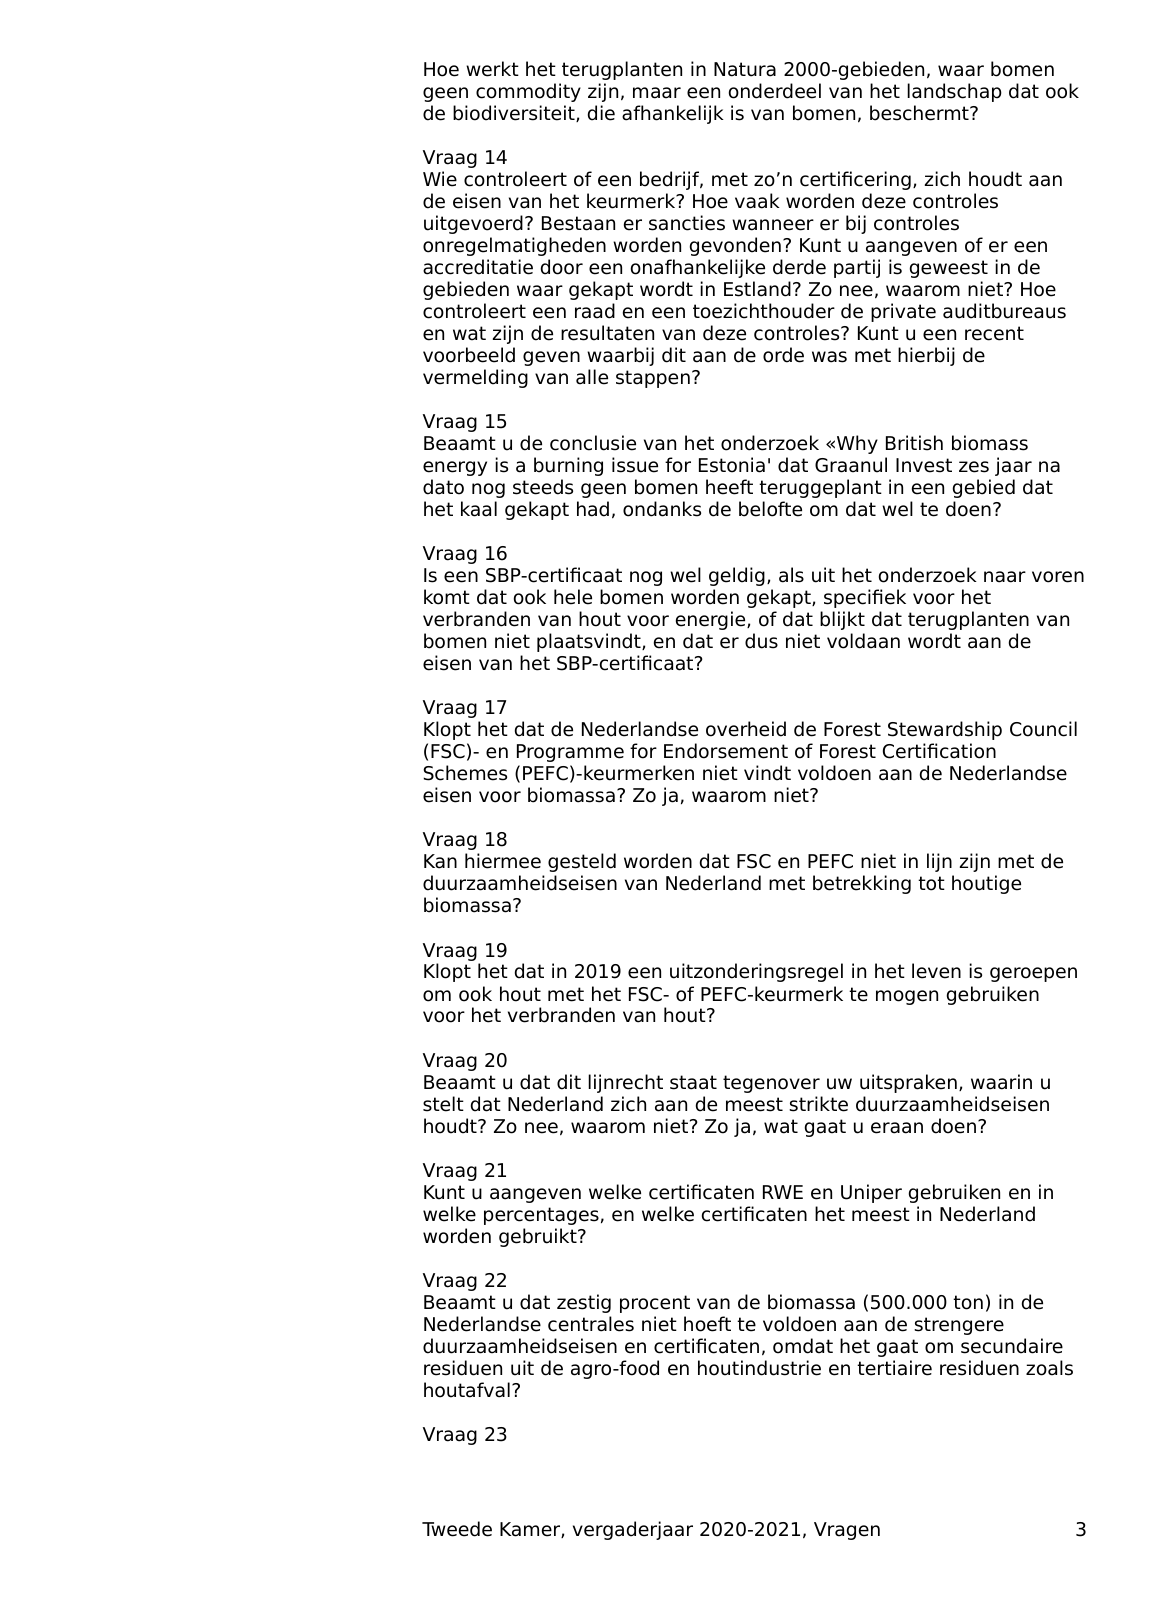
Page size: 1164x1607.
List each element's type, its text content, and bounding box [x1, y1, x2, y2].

text Vraag 21 [422, 1160, 1087, 1182]
text Beaamt u de conclusie van het onderzoek «Why British biomass energy is a burning issue for Estonia' dat Graanul Invest zes jaar na dato nog steeds geen bomen heeft teruggeplant in een gebied dat het kaal gekapt had, ondanks de belofte om dat wel te doen? [422, 433, 1087, 521]
text Vraag 22 [422, 1270, 1087, 1292]
text Vraag 23 [422, 1424, 1087, 1446]
text Beaamt u dat zestig procent van de biomassa (500.000 ton) in de Nederlandse centrales niet hoeft te voldoen aan de strengere duurzaamheidseisen en certificaten, omdat het gaat om secundaire residuen uit de agro-food en houtindustrie en tertiaire residuen zoals houtafval? [422, 1292, 1087, 1402]
text Klopt het dat in 2019 een uitzonderingsregel in het leven is geroepen om ook hout met het FSC- of PEFC-keurmerk te mogen gebruiken voor het verbranden van hout? [422, 961, 1087, 1027]
text Vraag 15 [422, 411, 1087, 433]
text Vraag 19 [422, 939, 1087, 961]
text Klopt het dat de Nederlandse overheid de Forest Stewardship Council (FSC)- en Programme for Endorsement of Forest Certification Schemes (PEFC)-keurmerken niet vindt voldoen aan de Nederlandse eisen voor biomassa? Zo ja, waarom niet? [422, 719, 1087, 807]
text Kunt u aangeven welke certificaten RWE en Uniper gebruiken en in welke percentages, en welke certificaten het meest in Nederland worden gebruikt? [422, 1182, 1087, 1248]
text Vraag 18 [422, 829, 1087, 851]
text Vraag 14 [422, 147, 1087, 169]
text Vraag 16 [422, 543, 1087, 565]
text Kan hiermee gesteld worden dat FSC en PEFC niet in lijn zijn met de duurzaamheidseisen van Nederland met betrekking tot houtige biomassa? [422, 851, 1087, 917]
text Vraag 20 [422, 1049, 1087, 1072]
text Is een SBP-certificaat nog wel geldig, als uit het onderzoek naar voren komt dat ook hele bomen worden gekapt, specifiek voor het verbranden van hout voor energie, of dat blijkt dat terugplanten van bomen niet plaatsvindt, en dat er dus niet voldaan wordt aan de eisen van het SBP-certificaat? [422, 565, 1087, 675]
text Hoe werkt het terugplanten in Natura 2000-gebieden, waar bomen geen commodity zijn, maar een onderdeel van het landschap dat ook de biodiversiteit, die afhankelijk is van bomen, beschermt? [422, 59, 1087, 125]
text Beaamt u dat dit lijnrecht staat tegenover uw uitspraken, waarin u stelt dat Nederland zich aan de meest strikte duurzaamheidseisen houdt? Zo nee, waarom niet? Zo ja, wat gaat u eraan doen? [422, 1072, 1087, 1137]
text Vraag 17 [422, 697, 1087, 719]
text Wie controleert of een bedrijf, met zo’n certificering, zich houdt aan de eisen van het keurmerk? Hoe vaak worden deze controles uitgevoerd? Bestaan er sancties wanneer er bij controles onregelmatigheden worden gevonden? Kunt u aangeven of er een accreditatie door een onafhankelijke derde partij is geweest in de gebieden waar gekapt wordt in Estland? Zo nee, waarom niet? Hoe controleert een raad en een toezichthouder de private auditbureaus en wat zijn de resultaten van deze controles? Kunt u een recent voorbeeld geven waarbij dit aan de orde was met hierbij de vermelding van alle stappen? [422, 169, 1087, 389]
